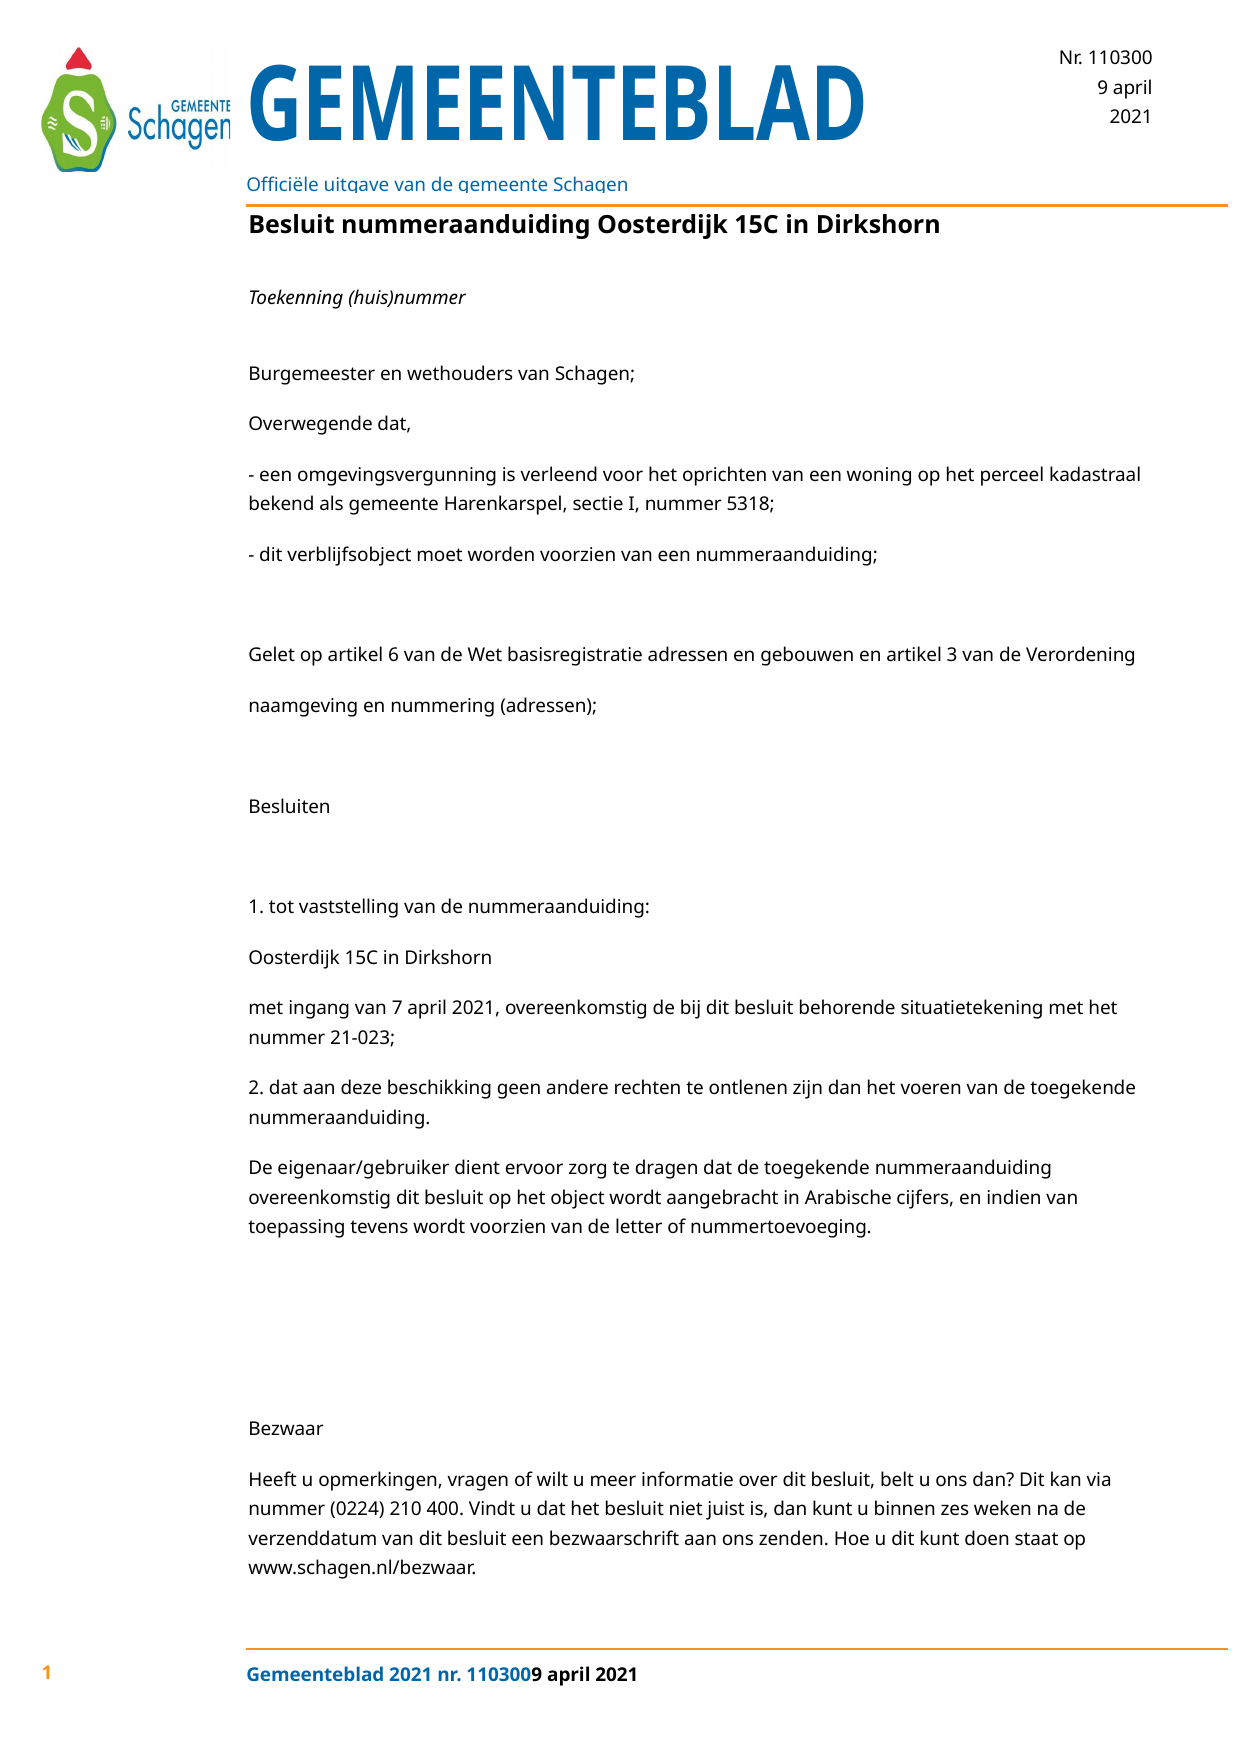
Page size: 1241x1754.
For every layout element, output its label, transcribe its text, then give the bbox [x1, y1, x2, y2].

text Toekenning (huis)nummer [248, 284, 1152, 309]
text naamgeving en nummering (adressen); [248, 692, 1152, 718]
text De eigenaar/gebruiker dient ervoor zorg te dragen dat de toegekende nummeraanduiding overeenkomstig dit besluit op het object wordt aangebracht in Arabische cijfers, en indien van toepassing tevens wordt voorzien van de letter of nummertoevoeging. [248, 1154, 1152, 1239]
text Bezwaar [248, 1415, 1152, 1441]
text Burgemeester en wethouders van Schagen; [248, 360, 1152, 386]
text Overwegende dat, [248, 410, 1152, 436]
text 1. tot vaststelling van de nummeraanduiding: [248, 894, 1152, 919]
picture [41, 47, 231, 172]
text 2. dat aan deze beschikking geen andere rechten te ontlenen zijn dan het voeren van de toegekende nummeraanduiding. [248, 1074, 1152, 1130]
text Oosterdijk 15C in Dirkshorn [248, 944, 1152, 970]
text met ingang van 7 april 2021, overeenkomstig de bij dit besluit behorende situatietekening met het nummer 21-023; [248, 994, 1152, 1050]
text Heeft u opmerkingen, vragen of wilt u meer informatie over dit besluit, belt u ons dan? Dit kan via nummer (0224) 210 400. Vindt u dat het besluit niet juist is, dan kunt u binnen zes weken na de verzenddatum van dit besluit een bezwaarschrift aan ons zenden. Hoe u dit kunt doen staat op www.schagen.nl/bezwaar. [248, 1466, 1152, 1580]
text - dit verblijfsobject moet worden voorzien van een nummeraanduiding; [248, 541, 1152, 567]
text Besluit nummeraanduiding Oosterdijk 15C in Dirkshorn [248, 207, 1152, 241]
text Besluiten [248, 793, 1152, 819]
text Gelet op artikel 6 van de Wet basisregistratie adressen en gebouwen en artikel 3 van de Verordening [248, 642, 1152, 667]
text - een omgevingsvergunning is verleend voor het oprichten van een woning op het perceel kadastraal bekend als gemeente Harenkarspel, sectie I, nummer 5318; [248, 461, 1152, 516]
